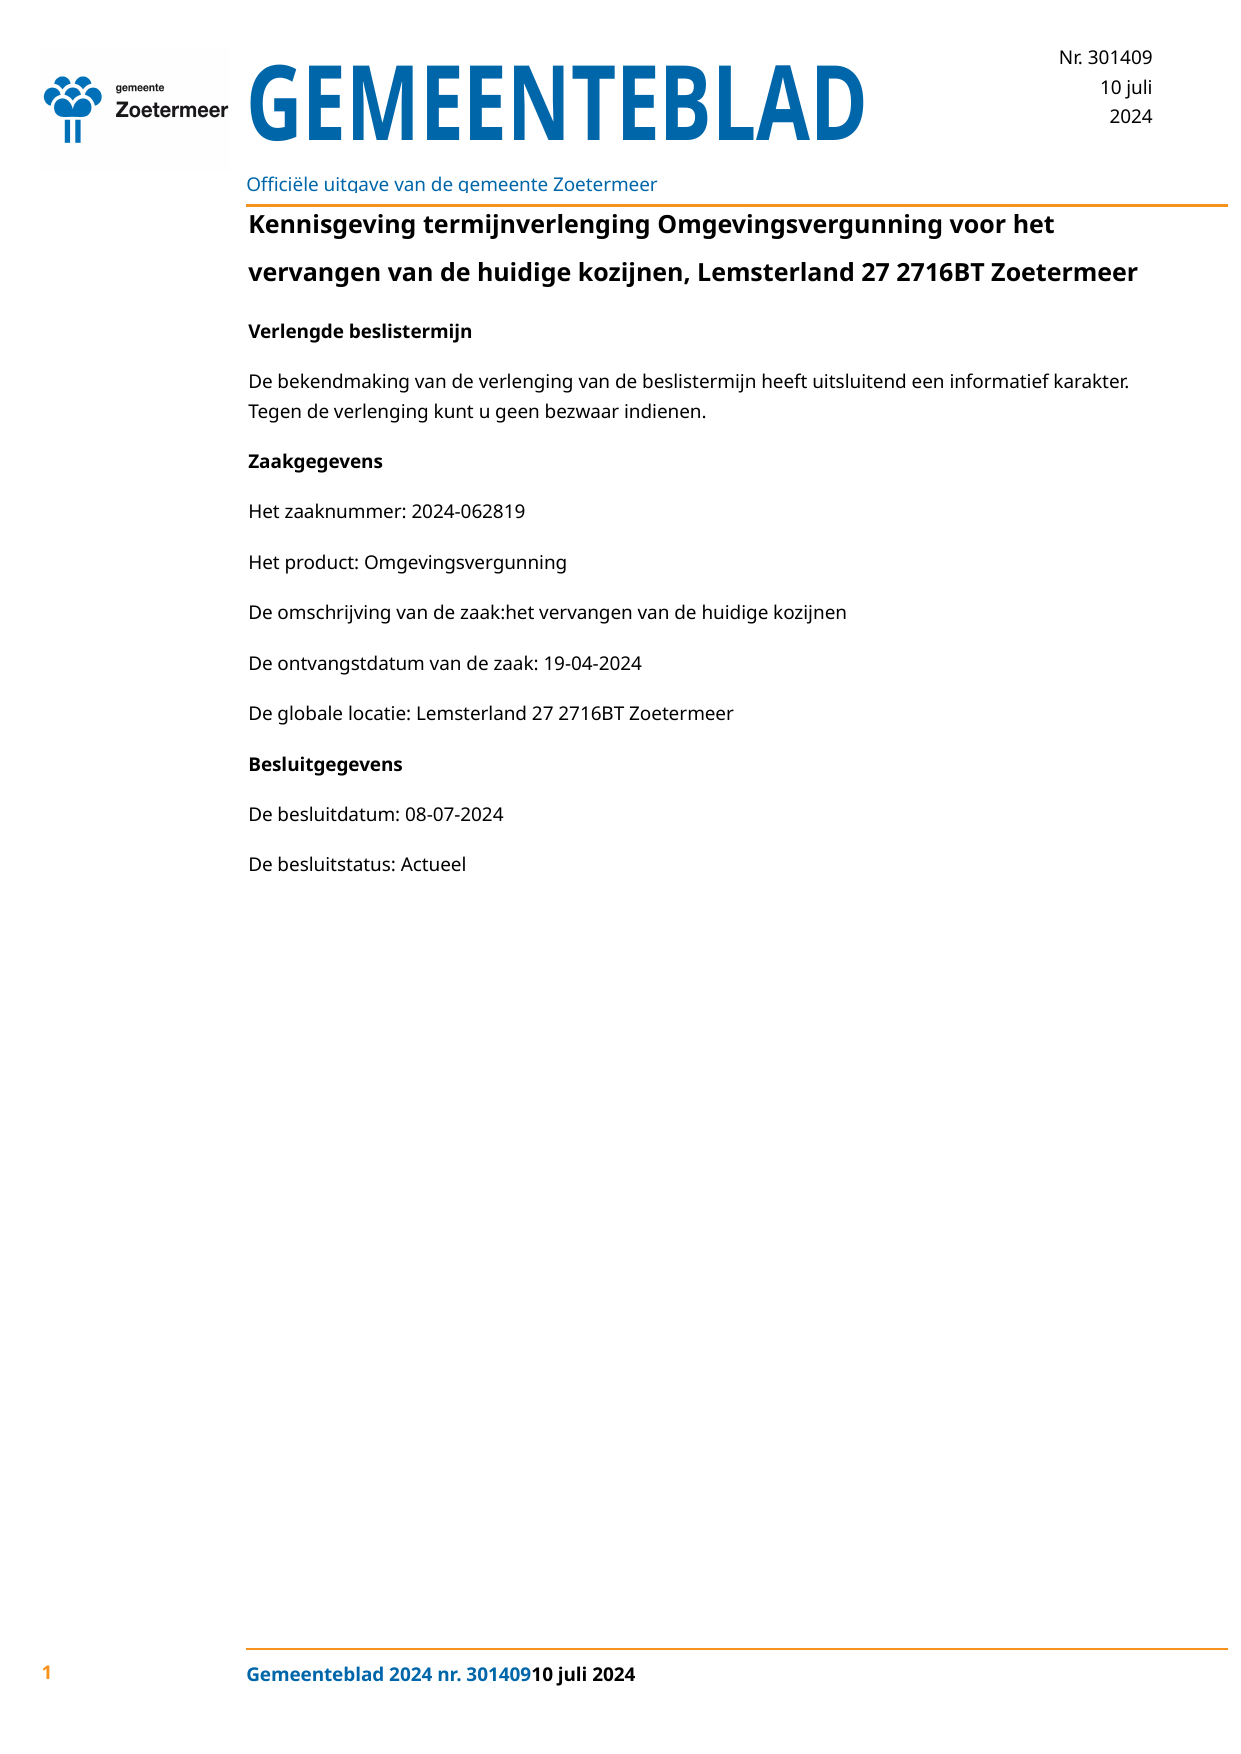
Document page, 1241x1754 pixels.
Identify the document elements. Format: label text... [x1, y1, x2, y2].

text De bekendmaking van de verlenging van de beslistermijn heeft uitsluitend een informatief karakter. Tegen de verlenging kunt u geen bezwaar indienen. [248, 368, 1152, 424]
text Verlengde beslistermijn [248, 318, 1152, 344]
text Het zaaknummer: 2024-062819 [248, 499, 1152, 524]
text De omschrijving van de zaak:het vervangen van de huidige kozijnen [248, 599, 1152, 625]
text Besluitgegevens [248, 751, 1152, 777]
text De besluitdatum: 08-07-2024 [248, 801, 1152, 827]
text De besluitstatus: Actueel [248, 852, 1152, 877]
text De globale locatie: Lemsterland 27 2716BT Zoetermeer [248, 700, 1152, 726]
text Het product: Omgevingsvergunning [248, 549, 1152, 575]
text De ontvangstdatum van de zaak: 19-04-2024 [248, 650, 1152, 676]
text Zaakgegevens [248, 448, 1152, 474]
picture [41, 47, 231, 172]
text Kennisgeving termijnverlenging Omgevingsvergunning voor het vervangen van de huidige kozijnen, Lemsterland 27 2716BT Zoetermeer [248, 207, 1152, 288]
